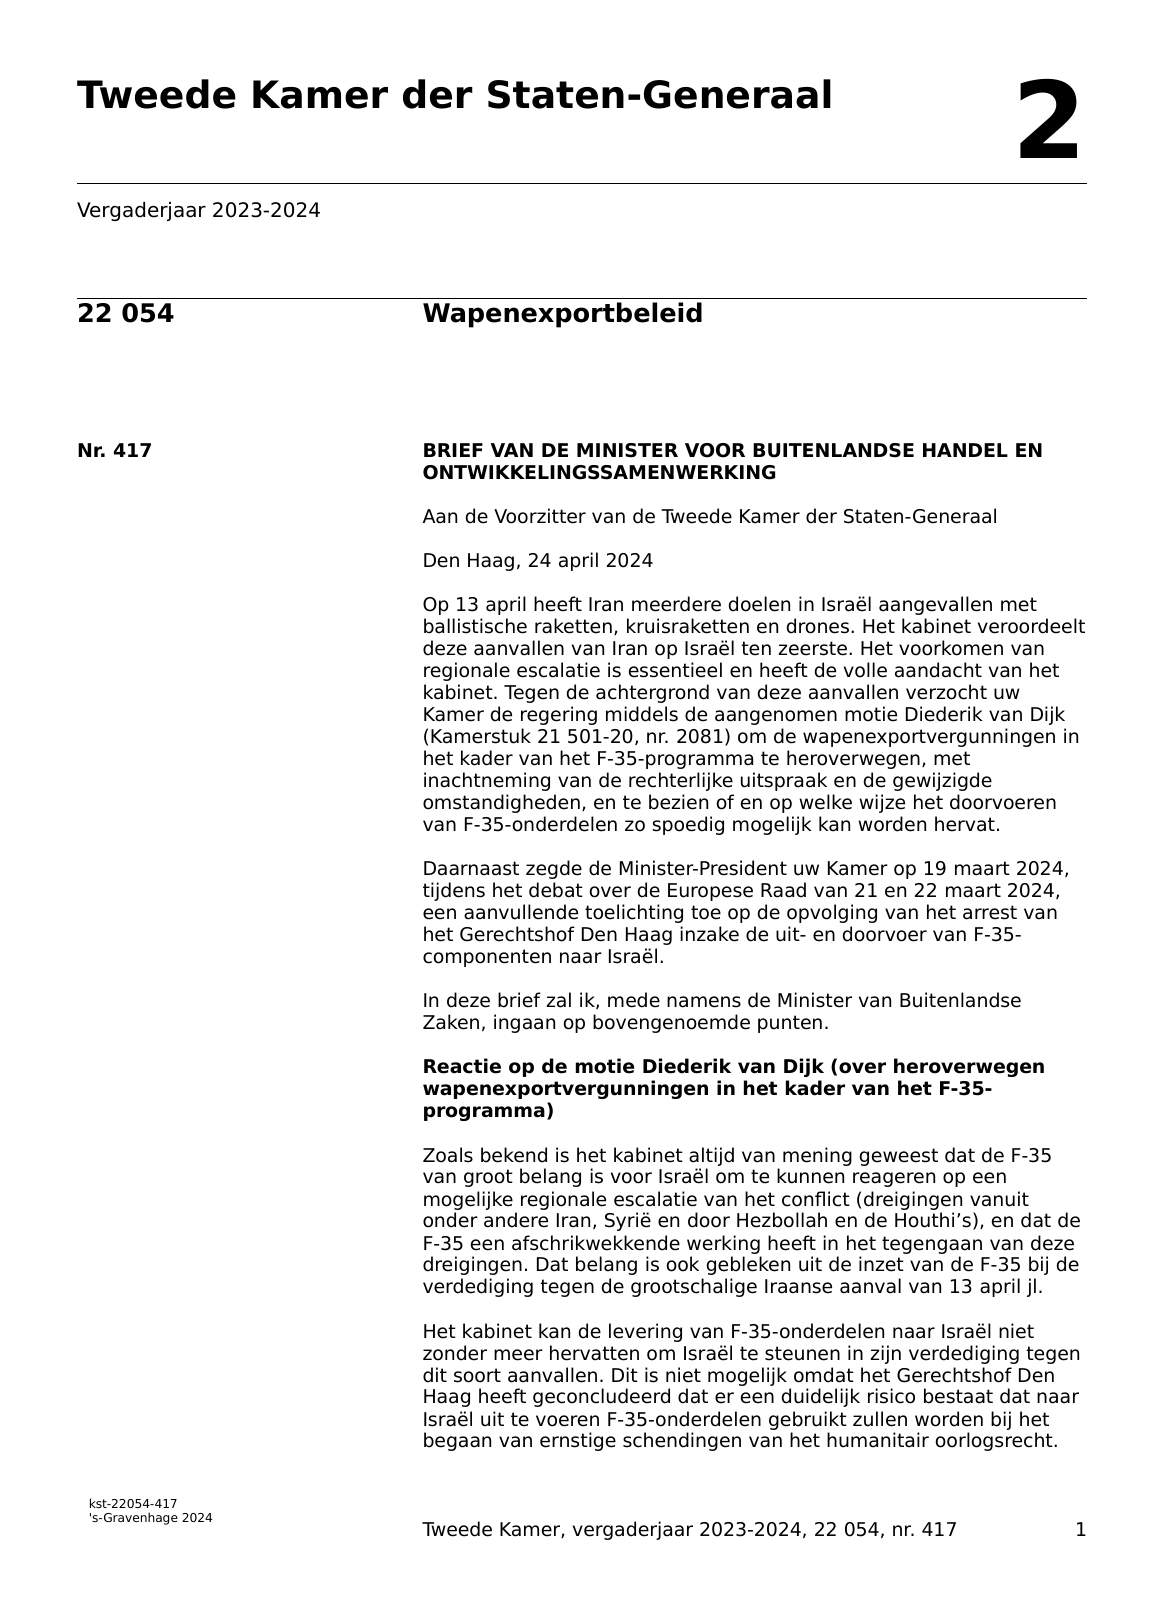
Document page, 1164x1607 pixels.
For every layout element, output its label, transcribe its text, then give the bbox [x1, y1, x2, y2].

text Op 13 april heeft Iran meerdere doelen in Israël aangevallen met ballistische raketten, kruisraketten en drones. Het kabinet veroordeelt deze aanvallen van Iran op Israël ten zeerste. Het voorkomen van regionale escalatie is essentieel en heeft de volle aandacht van het kabinet. Tegen de achtergrond van deze aanvallen verzocht uw Kamer de regering middels de aangenomen motie Diederik van Dijk (Kamerstuk 21 501-20, nr. 2081) om de wapenexportvergunningen in het kader van het F-35-programma te heroverwegen, met inachtneming van de rechterlijke uitspraak en de gewijzigde omstandigheden, en te bezien of en op welke wijze het doorvoeren van F-35-onderdelen zo spoedig mogelijk kan worden hervat. [422, 594, 1087, 836]
text Aan de Voorzitter van de Tweede Kamer der Staten-Generaal [422, 506, 1087, 528]
table_header 2 [886, 59, 1087, 183]
text Zoals bekend is het kabinet altijd van mening geweest dat de F-35 van groot belang is voor Israël om te kunnen reageren op een mogelijke regionale escalatie van het conflict (dreigingen vanuit onder andere Iran, Syrië en door Hezbollah en de Houthi’s), en dat de F-35 een afschrikwekkende werking heeft in het tegengaan van deze dreigingen. Dat belang is ook gebleken uit de inzet van de F-35 bij de verdediging tegen de grootschalige Iraanse aanval van 13 april jl. [422, 1144, 1087, 1298]
subtitle 22 054 Wapenexportbeleid [77, 299, 1087, 329]
table_cell Vergaderjaar 2023-2024 [77, 184, 1087, 298]
table_header Tweede Kamer der Staten-Generaal [77, 59, 886, 183]
subtitle Reactie op de motie Diederik van Dijk (over heroverwegen wapenexportvergunningen in het kader van het F-35-programma) [422, 1056, 1087, 1122]
text Daarnaast zegde de Minister-President uw Kamer op 19 maart 2024, tijdens het debat over de Europese Raad van 21 en 22 maart 2024, een aanvullende toelichting toe op de opvolging van het arrest van het Gerechtshof Den Haag inzake de uit- en doorvoer van F-35-componenten naar Israël. [422, 858, 1087, 968]
text In deze brief zal ik, mede namens de Minister van Buitenlandse Zaken, ingaan op bovengenoemde punten. [422, 990, 1087, 1034]
text kst-22054-417 [88, 1497, 323, 1511]
text Het kabinet kan de levering van F-35-onderdelen naar Israël niet zonder meer hervatten om Israël te steunen in zijn verdediging tegen dit soort aanvallen. Dit is niet mogelijk omdat het Gerechtshof Den Haag heeft geconcludeerd dat er een duidelijk risico bestaat dat naar Israël uit te voeren F-35-onderdelen gebruikt zullen worden bij het begaan van ernstige schendingen van het humanitair oorlogsrecht. [422, 1321, 1087, 1452]
text 's-Gravenhage 2024 [88, 1511, 323, 1525]
subtitle Nr. 417 BRIEF VAN DE MINISTER VOOR BUITENLANDSE HANDEL EN ONTWIKKELINGSSAMENWERKING [77, 440, 1087, 484]
text Den Haag, 24 april 2024 [422, 550, 1087, 572]
